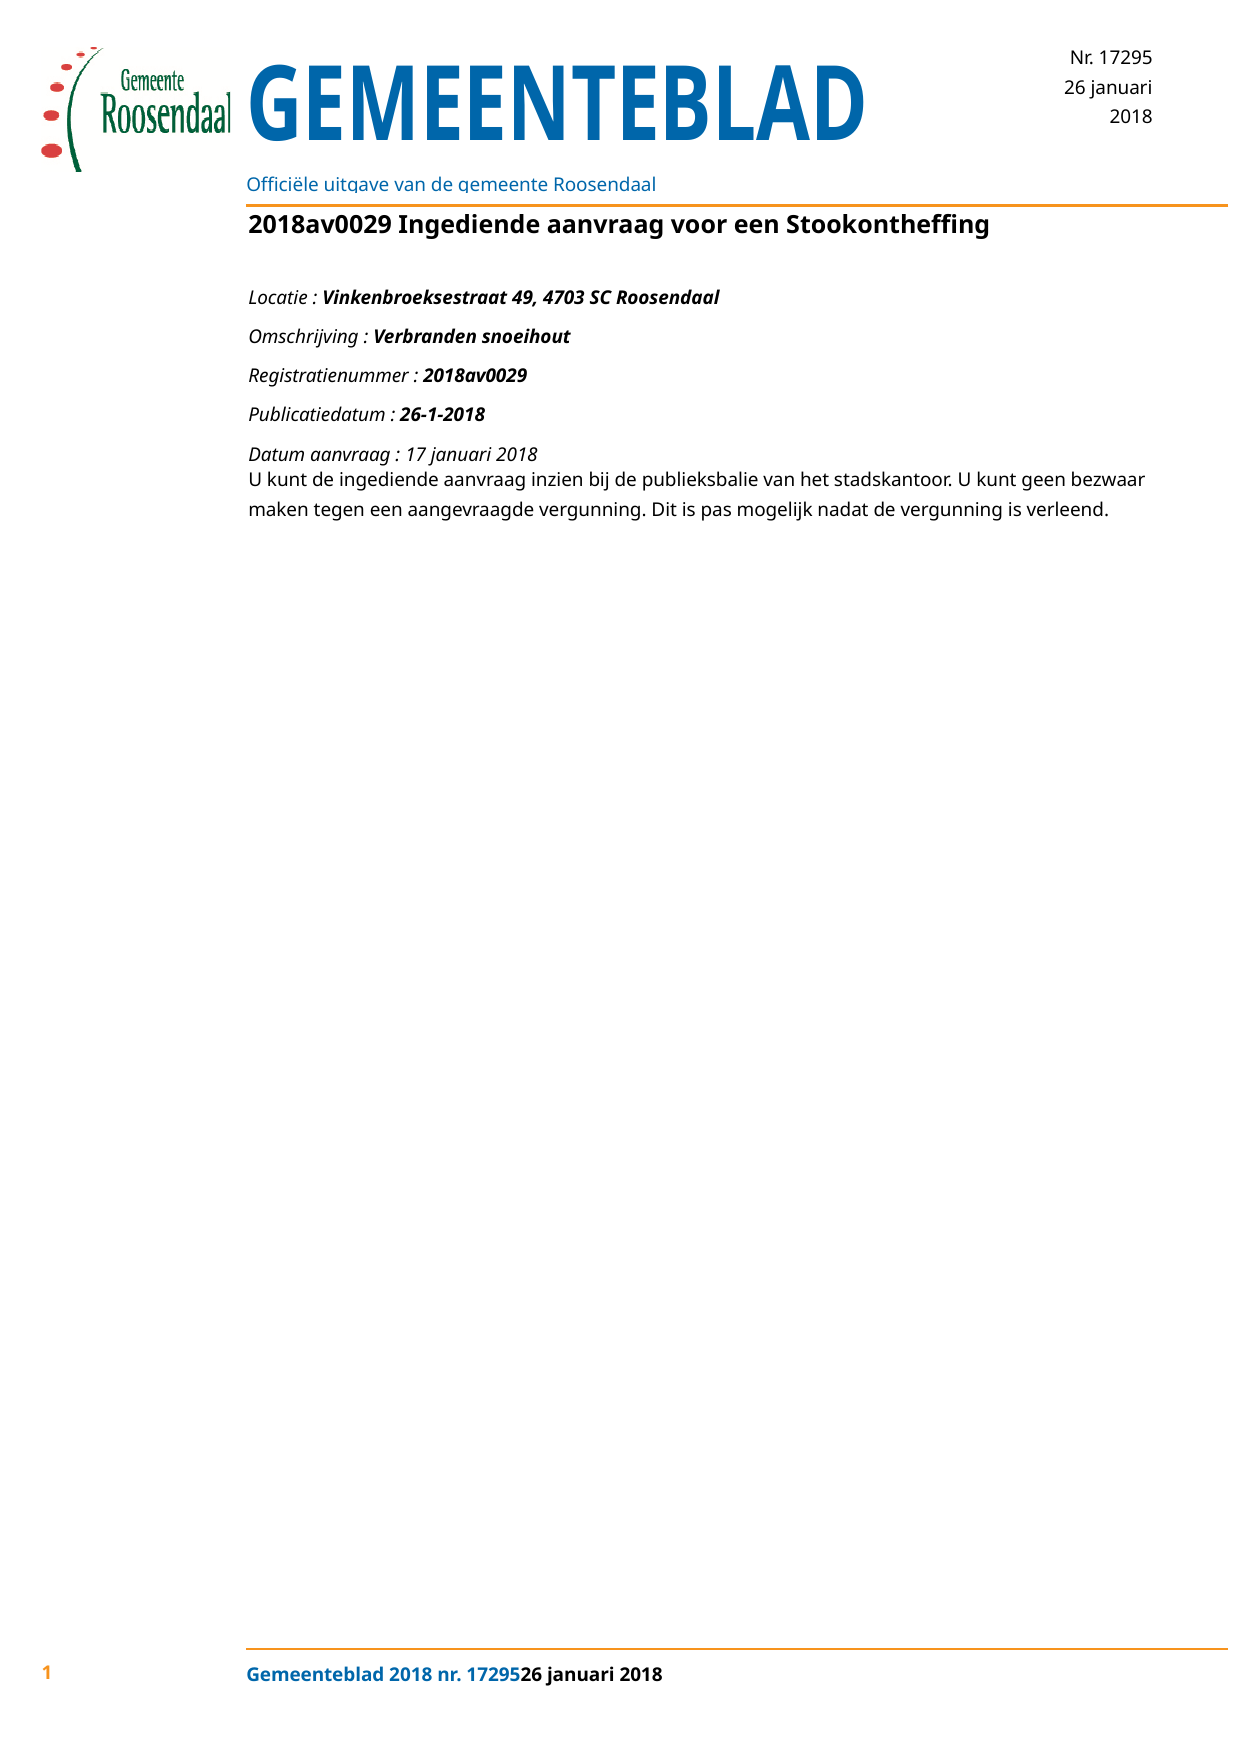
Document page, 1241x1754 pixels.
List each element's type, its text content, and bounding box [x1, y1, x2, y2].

picture [41, 47, 231, 172]
text Registratienummer : 2018av0029 [248, 362, 1152, 388]
text U kunt de ingediende aanvraag inzien bij de publieksbalie van het stadskantoor. U kunt geen bezwaar maken tegen een aangevraagde vergunning. Dit is pas mogelijk nadat de vergunning is verleend. [248, 467, 1152, 522]
text Datum aanvraag : 17 januari 2018 [248, 441, 1152, 467]
text Publicatiedatum : 26-1-2018 [248, 402, 1152, 427]
text Omschrijving : Verbranden snoeihout [248, 323, 1152, 349]
text 2018av0029 Ingediende aanvraag voor een Stookontheffing [248, 207, 1152, 241]
text Locatie : Vinkenbroeksestraat 49, 4703 SC Roosendaal [248, 284, 1152, 309]
